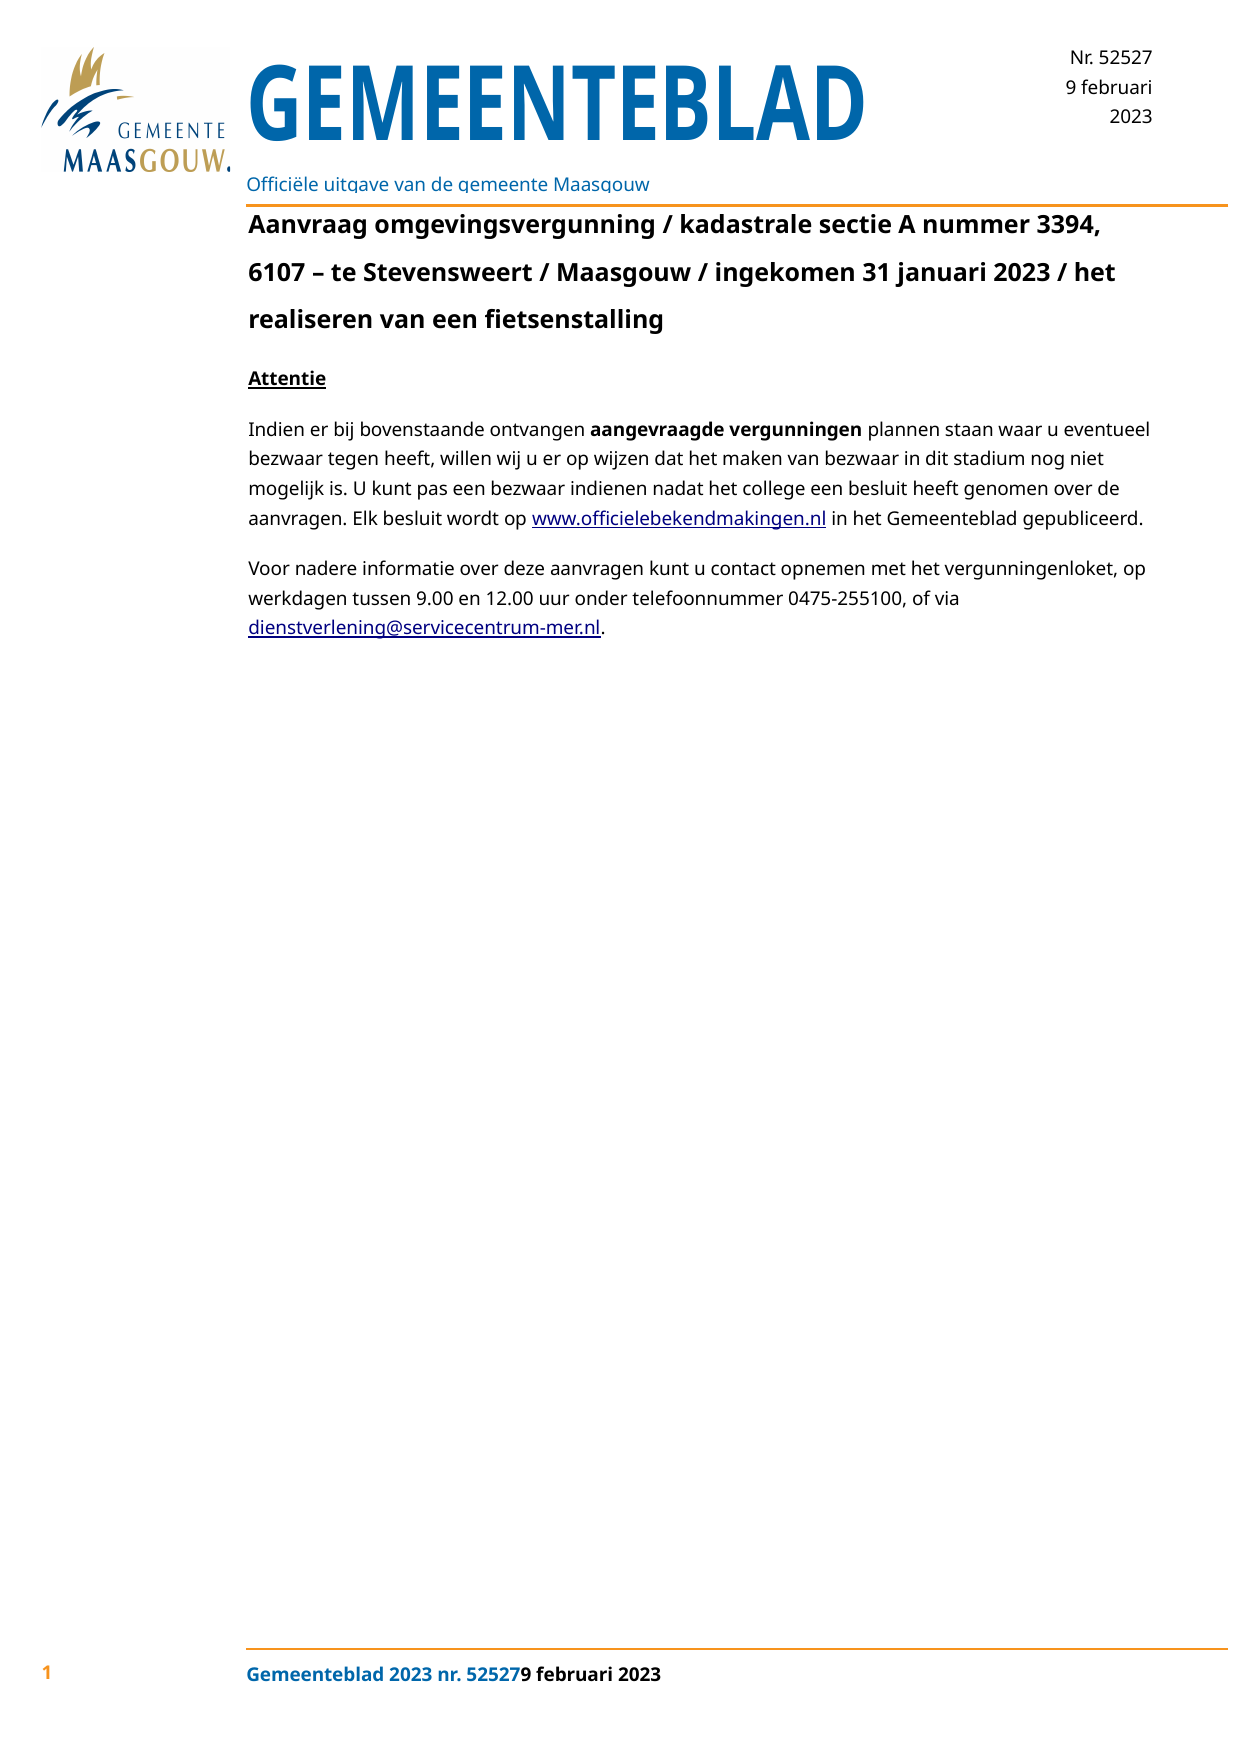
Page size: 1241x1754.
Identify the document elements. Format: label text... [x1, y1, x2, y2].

text Indien er bij bovenstaande ontvangen aangevraagde vergunningen plannen staan waar u eventueel bezwaar tegen heeft, willen wij u er op wijzen dat het maken van bezwaar in dit stadium nog niet mogelijk is. U kunt pas een bezwaar indienen nadat het college een besluit heeft genomen over de aanvragen. Elk besluit wordt op www.officielebekendmakingen.nl in het Gemeenteblad gepubliceerd. [248, 416, 1152, 530]
text Voor nadere informatie over deze aanvragen kunt u contact opnemen met het vergunningenloket, op werkdagen tussen 9.00 en 12.00 uur onder telefoonnummer 0475-255100, of via dienstverlening@servicecentrum-mer.nl. [248, 555, 1152, 640]
picture [41, 47, 231, 172]
text Attentie [248, 366, 1152, 391]
text Aanvraag omgevingsvergunning / kadastrale sectie A nummer 3394, 6107 – te Stevensweert / Maasgouw / ingekomen 31 januari 2023 / het realiseren van een fietsenstalling [248, 207, 1152, 336]
